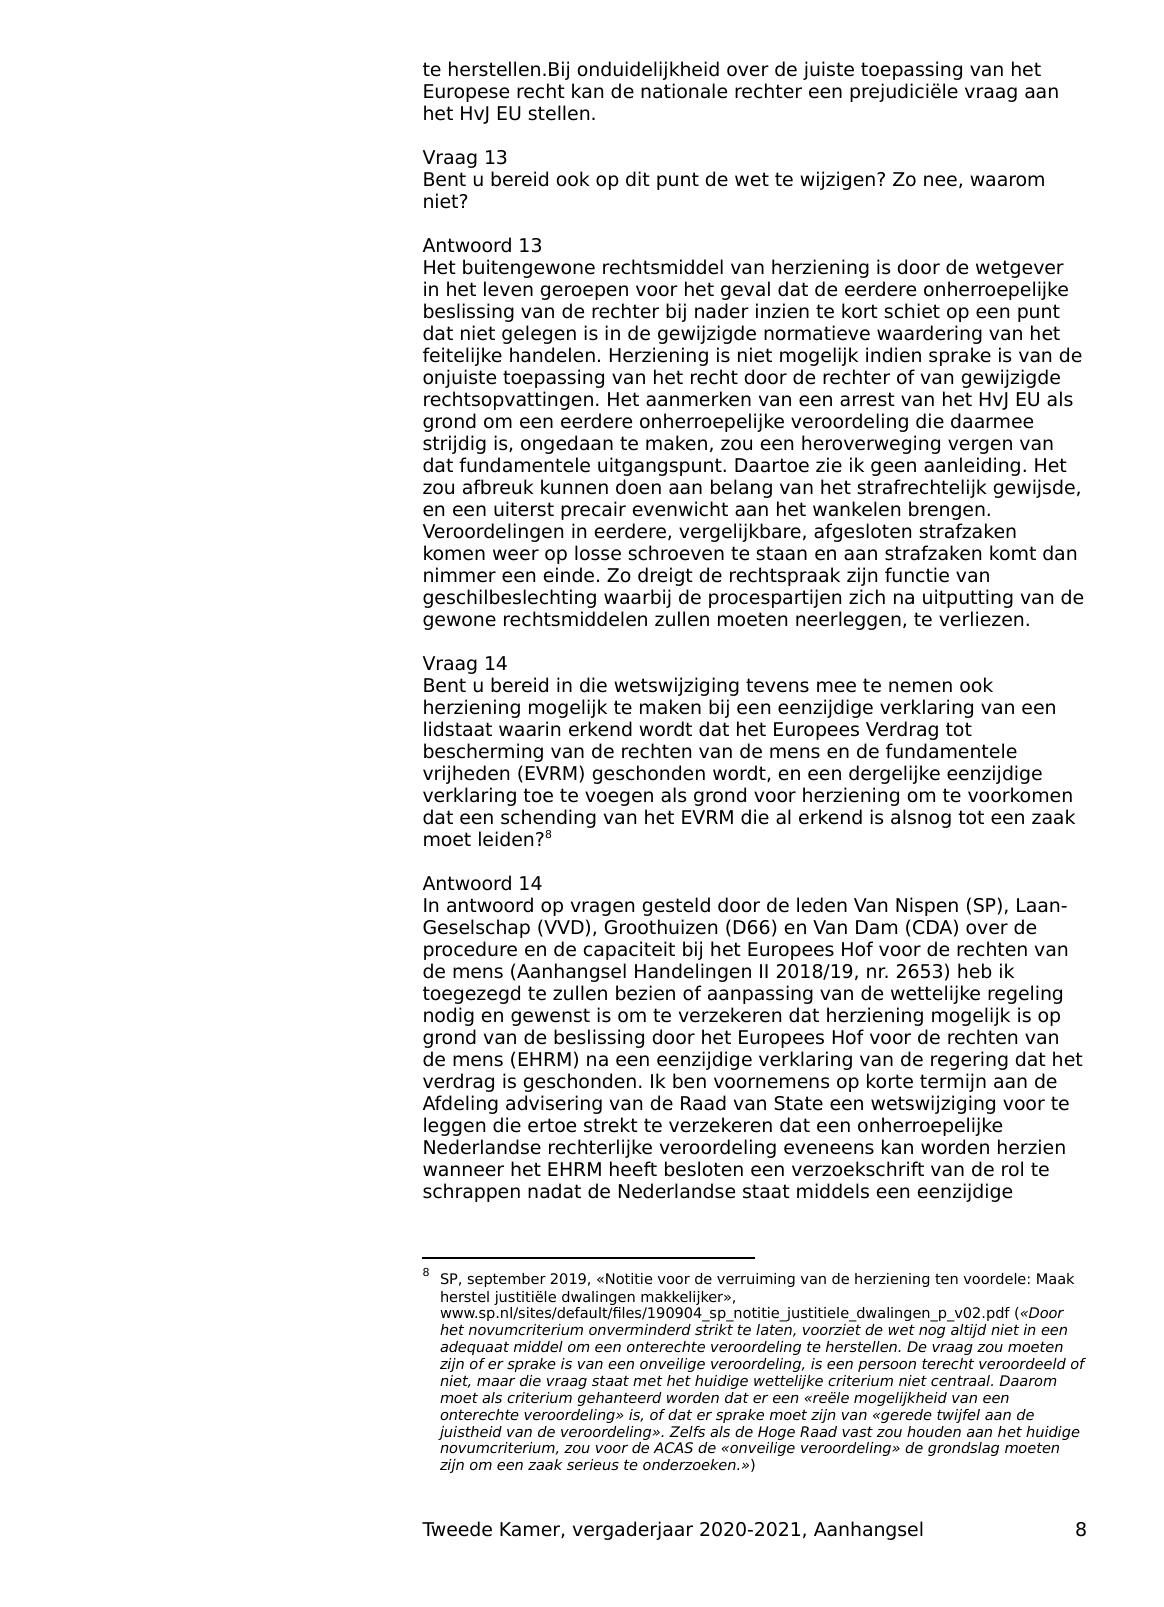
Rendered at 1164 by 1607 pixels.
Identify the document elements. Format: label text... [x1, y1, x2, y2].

text te herstellen.Bij onduidelijkheid over de juiste toepassing van het Europese recht kan de nationale rechter een prejudiciële vraag aan het HvJ EU stellen. [422, 59, 1087, 125]
text Bent u bereid ook op dit punt de wet te wijzigen? Zo nee, waarom niet? [422, 169, 1087, 213]
text Antwoord 13 [422, 235, 1087, 257]
text Het buitengewone rechtsmiddel van herziening is door de wetgever in het leven geroepen voor het geval dat de eerdere onherroepelijke beslissing van de rechter bij nader inzien te kort schiet op een punt dat niet gelegen is in de gewijzigde normatieve waardering van het feitelijke handelen. Herziening is niet mogelijk indien sprake is van de onjuiste toepassing van het recht door de rechter of van gewijzigde rechtsopvattingen. Het aanmerken van een arrest van het HvJ EU als grond om een eerdere onherroepelijke veroordeling die daarmee strijdig is, ongedaan te maken, zou een heroverweging vergen van dat fundamentele uitgangspunt. Daartoe zie ik geen aanleiding. Het zou afbreuk kunnen doen aan belang van het strafrechtelijk gewijsde, en een uiterst precair evenwicht aan het wankelen brengen. Veroordelingen in eerdere, vergelijkbare, afgesloten strafzaken komen weer op losse schroeven te staan en aan strafzaken komt dan nimmer een einde. Zo dreigt de rechtspraak zijn functie van geschilbeslechting waarbij de procespartijen zich na uitputting van de gewone rechtsmiddelen zullen moeten neerleggen, te verliezen. [422, 257, 1087, 631]
text In antwoord op vragen gesteld door de leden Van Nispen (SP), Laan-Geselschap (VVD), Groothuizen (D66) en Van Dam (CDA) over de procedure en de capaciteit bij het Europees Hof voor de rechten van de mens (Aanhangsel Handelingen II 2018/19, nr. 2653) heb ik toegezegd te zullen bezien of aanpassing van de wettelijke regeling nodig en gewenst is om te verzekeren dat herziening mogelijk is op grond van de beslissing door het Europees Hof voor de rechten van de mens (EHRM) na een eenzijdige verklaring van de regering dat het verdrag is geschonden. Ik ben voornemens op korte termijn aan de Afdeling advisering van de Raad van State een wetswijziging voor te leggen die ertoe strekt te verzekeren dat een onherroepelijke Nederlandse rechterlijke veroordeling eveneens kan worden herzien wanneer het EHRM heeft besloten een verzoekschrift van de rol te schrappen nadat de Nederlandse staat middels een eenzijdige [422, 895, 1087, 1203]
text Antwoord 14 [422, 873, 1087, 895]
text Bent u bereid in die wetswijziging tevens mee te nemen ook herziening mogelijk te maken bij een eenzijdige verklaring van een lidstaat waarin erkend wordt dat het Europees Verdrag tot bescherming van de rechten van de mens en de fundamentele vrijheden (EVRM) geschonden wordt, en een dergelijke eenzijdige verklaring toe te voegen als grond voor herziening om te voorkomen dat een schending van het EVRM die al erkend is alsnog tot een zaak moet leiden? [422, 675, 1087, 851]
text Vraag 13 [422, 147, 1087, 169]
text SP, september 2019, «Notitie voor de verruiming van de herziening ten voordele: Maak herstel justitiële dwalingen makkelijker», www.sp.nl/sites/default/files/190904_sp_notitie_justitiele_dwalingen_p_v02.pdf («Door het novumcriterium onverminderd strikt te laten, voorziet de wet nog altijd niet in een adequaat middel om een onterechte veroordeling te herstellen. De vraag zou moeten zijn of er sprake is van een onveilige veroordeling, is een persoon terecht veroordeeld of niet, maar die vraag staat met het huidige wettelijke criterium niet centraal. Daarom moet als criterium gehanteerd worden dat er een «reële mogelijkheid van een onterechte veroordeling» is, of dat er sprake moet zijn van «gerede twijfel aan de juistheid van de veroordeling». Zelfs als de Hoge Raad vast zou houden aan het huidige novumcriterium, zou voor de ACAS de «onveilige veroordeling» de grondslag moeten zijn om een zaak serieus te onderzoeken.») [422, 1267, 1087, 1474]
text Vraag 14 [422, 653, 1087, 675]
